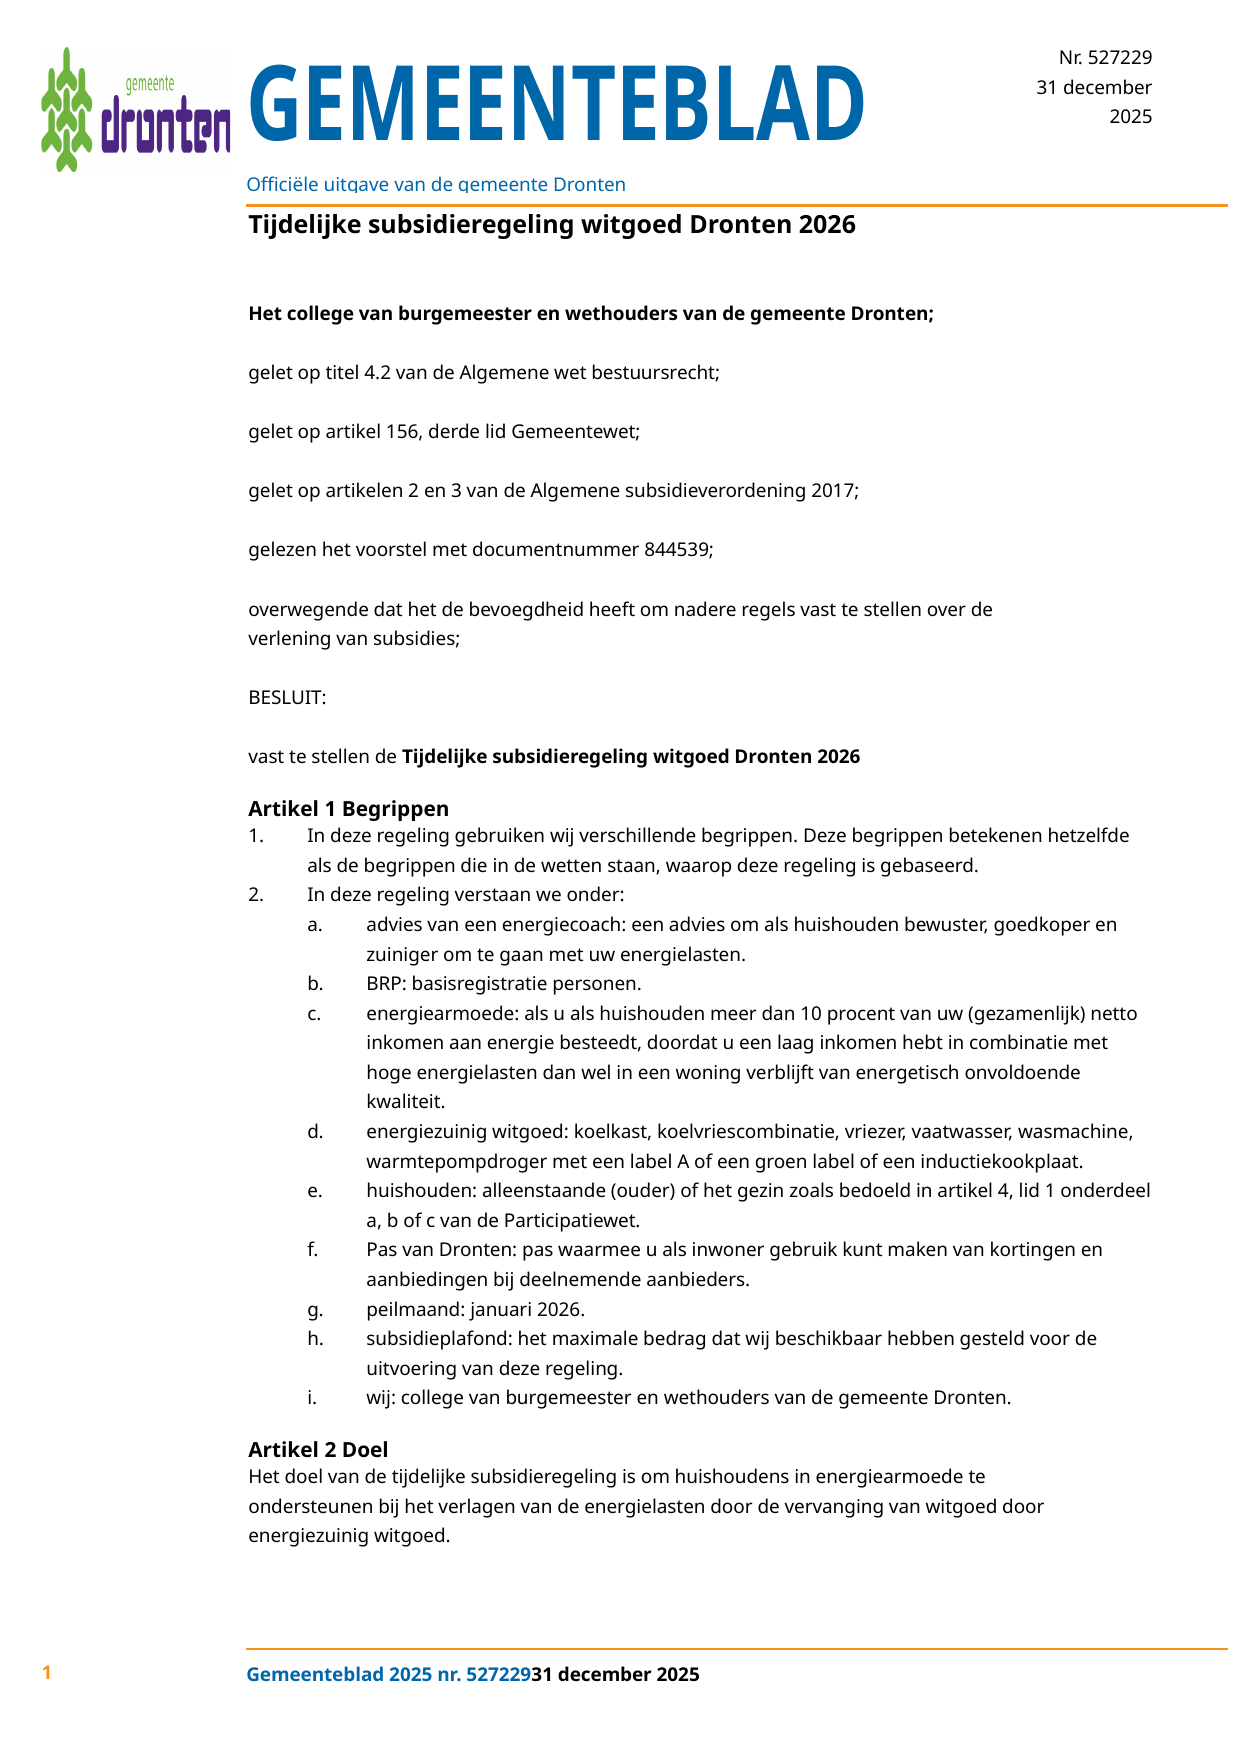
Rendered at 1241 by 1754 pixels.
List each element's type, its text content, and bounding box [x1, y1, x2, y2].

list advies van een energiecoach: een advies om als huishouden bewuster, goedkoper en zuiniger om te gaan met uw energielasten. [307, 911, 1152, 967]
text Het doel van de tijdelijke subsidieregeling is om huishoudens in energiearmoede te [248, 1463, 1152, 1489]
text gelet op titel 4.2 van de Algemene wet bestuursrecht; [248, 359, 1152, 385]
list wij: college van burgemeester en wethouders van de gemeente Dronten. [307, 1384, 1152, 1410]
list In deze regeling verstaan we onder: [248, 882, 1152, 907]
text gelet op artikel 156, derde lid Gemeentewet; [248, 418, 1152, 444]
list huishouden: alleenstaande (ouder) of het gezin zoals bedoeld in artikel 4, lid 1 onderdeel a, b of c van de Participatiewet. [307, 1177, 1152, 1233]
list energiezuinig witgoed: koelkast, koelvriescombinatie, vriezer, vaatwasser, wasmachine, warmtepompdroger met een label A of een groen label of een inductiekookplaat. [307, 1118, 1152, 1174]
picture [41, 47, 231, 172]
list peilmaand: januari 2026. [307, 1296, 1152, 1322]
text vast te stellen de Tijdelijke subsidieregeling witgoed Dronten 2026 [248, 744, 1152, 769]
text Tijdelijke subsidieregeling witgoed Dronten 2026 [248, 207, 1152, 241]
text Het college van burgemeester en wethouders van de gemeente Dronten; [248, 300, 1152, 326]
text gelet op artikelen 2 en 3 van de Algemene subsidieverordening 2017; [248, 477, 1152, 503]
text gelezen het voorstel met documentnummer 844539; [248, 537, 1152, 562]
list In deze regeling gebruiken wij verschillende begrippen. Deze begrippen betekenen hetzelfde als de begrippen die in de wetten staan, waarop deze regeling is gebaseerd. [248, 822, 1152, 878]
text verlening van subsidies; [248, 625, 1152, 651]
text Artikel 1 Begrippen [248, 794, 1152, 822]
list energiearmoede: als u als huishouden meer dan 10 procent van uw (gezamenlijk) netto inkomen aan energie besteedt, doordat u een laag inkomen hebt in combinatie met hoge energielasten dan wel in een woning verblijft van energetisch onvoldoende kwaliteit. [307, 1000, 1152, 1114]
list subsidieplafond: het maximale bedrag dat wij beschikbaar hebben gesteld voor de uitvoering van deze regeling. [307, 1325, 1152, 1381]
text Artikel 2 Doel [248, 1435, 1152, 1463]
text ondersteunen bij het verlagen van de energielasten door de vervanging van witgoed door [248, 1493, 1152, 1519]
text BESLUIT: [248, 684, 1152, 710]
list Pas van Dronten: pas waarmee u als inwoner gebruik kunt maken van kortingen en aanbiedingen bij deelnemende aanbieders. [307, 1237, 1152, 1292]
text overwegende dat het de bevoegdheid heeft om nadere regels vast te stellen over de [248, 596, 1152, 621]
list BRP: basisregistratie personen. [307, 970, 1152, 996]
text energiezuinig witgoed. [248, 1523, 1152, 1548]
